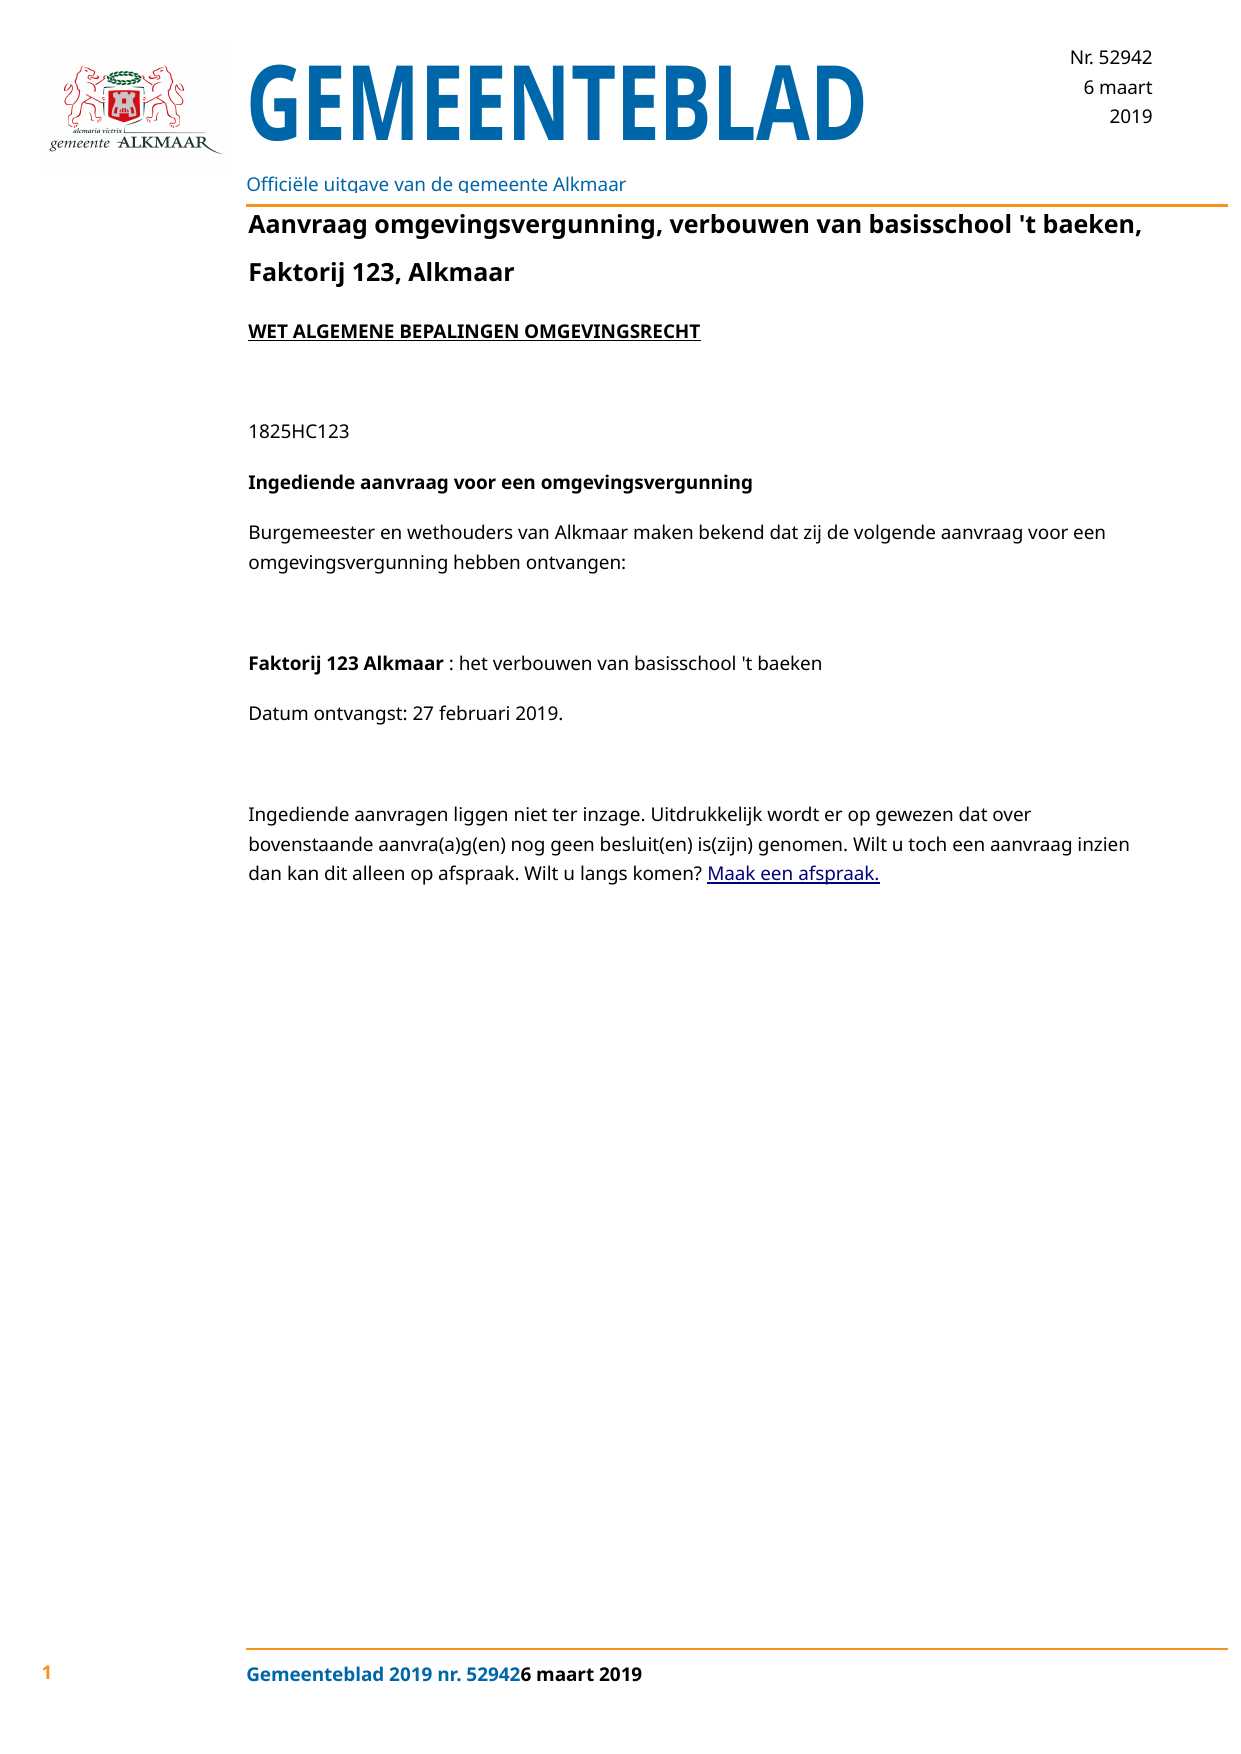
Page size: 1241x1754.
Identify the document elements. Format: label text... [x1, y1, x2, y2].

text Ingediende aanvraag voor een omgevingsvergunning [248, 469, 1152, 495]
text Burgemeester en wethouders van Alkmaar maken bekend dat zij de volgende aanvraag voor een omgevingsvergunning hebben ontvangen: [248, 519, 1152, 575]
text WET ALGEMENE BEPALINGEN OMGEVINGSRECHT [248, 318, 1152, 344]
picture [41, 47, 231, 172]
text Faktorij 123 Alkmaar : het verbouwen van basisschool 't baeken [248, 650, 1152, 676]
text Ingediende aanvragen liggen niet ter inzage. Uitdrukkelijk wordt er op gewezen dat over bovenstaande aanvra(a)g(en) nog geen besluit(en) is(zijn) genomen. Wilt u toch een aanvraag inzien dan kan dit alleen op afspraak. Wilt u langs komen? Maak een afspraak. [248, 801, 1152, 886]
text 1825HC123 [248, 419, 1152, 444]
text Datum ontvangst: 27 februari 2019. [248, 700, 1152, 726]
text Aanvraag omgevingsvergunning, verbouwen van basisschool 't baeken, Faktorij 123, Alkmaar [248, 207, 1152, 288]
